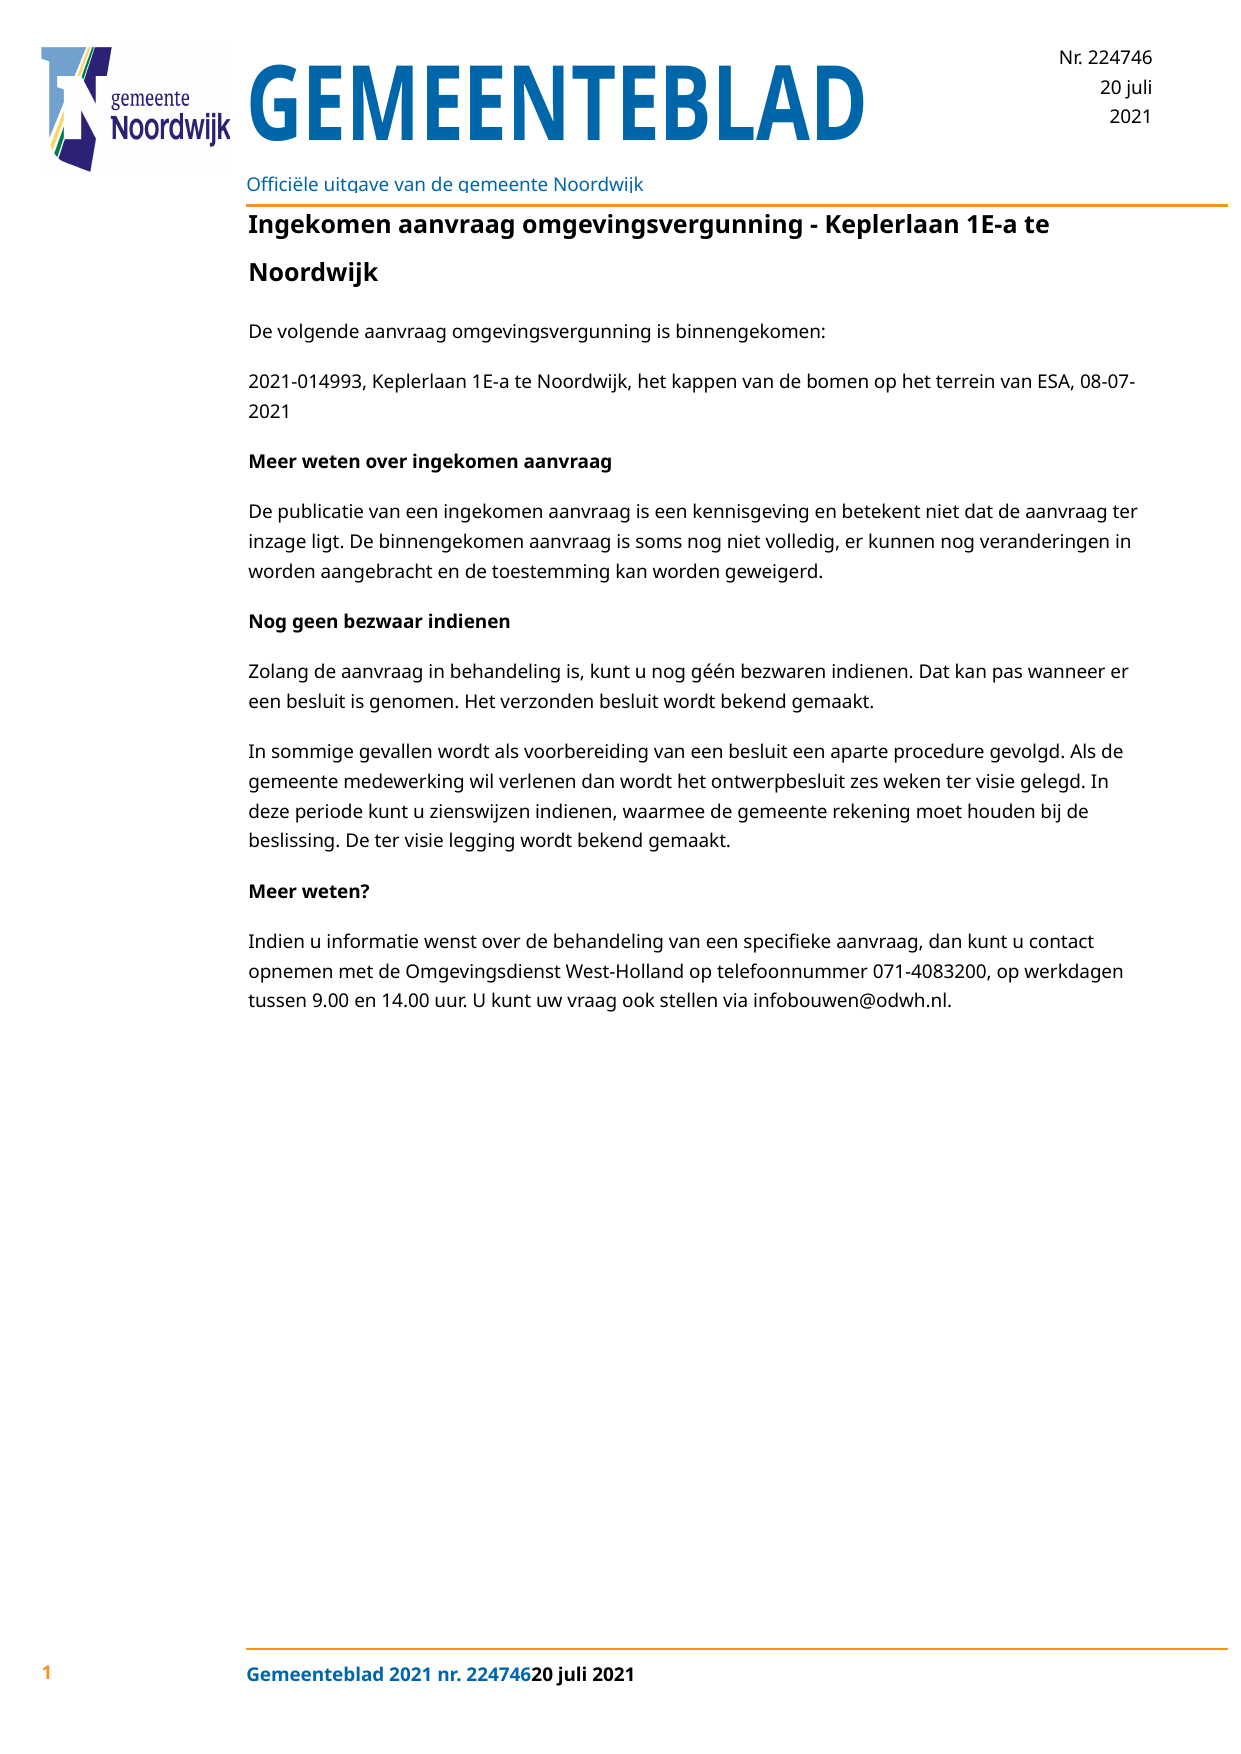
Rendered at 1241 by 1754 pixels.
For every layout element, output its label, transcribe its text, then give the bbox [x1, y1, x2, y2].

picture [41, 47, 231, 172]
text Ingekomen aanvraag omgevingsvergunning - Keplerlaan 1E-a te Noordwijk [248, 207, 1152, 288]
text Indien u informatie wenst over de behandeling van een specifieke aanvraag, dan kunt u contact opnemen met de Omgevingsdienst West-Holland op telefoonnummer 071-4083200, op werkdagen tussen 9.00 en 14.00 uur. U kunt uw vraag ook stellen via infobouwen@odwh.nl. [248, 928, 1152, 1013]
text Meer weten over ingekomen aanvraag [248, 448, 1152, 474]
text De publicatie van een ingekomen aanvraag is een kennisgeving en betekent niet dat de aanvraag ter inzage ligt. De binnengekomen aanvraag is soms nog niet volledig, er kunnen nog veranderingen in worden aangebracht en de toestemming kan worden geweigerd. [248, 499, 1152, 584]
text 2021-014993, Keplerlaan 1E-a te Noordwijk, het kappen van de bomen op het terrein van ESA, 08-07-2021 [248, 368, 1152, 424]
text De volgende aanvraag omgevingsvergunning is binnengekomen: [248, 318, 1152, 344]
text In sommige gevallen wordt als voorbereiding van een besluit een aparte procedure gevolgd. Als de gemeente medewerking wil verlenen dan wordt het ontwerpbesluit zes weken ter visie gelegd. In deze periode kunt u zienswijzen indienen, waarmee de gemeente rekening moet houden bij de beslissing. De ter visie legging wordt bekend gemaakt. [248, 739, 1152, 853]
text Zolang de aanvraag in behandeling is, kunt u nog géén bezwaren indienen. Dat kan pas wanneer er een besluit is genomen. Het verzonden besluit wordt bekend gemaakt. [248, 659, 1152, 714]
text Meer weten? [248, 878, 1152, 904]
text Nog geen bezwaar indienen [248, 608, 1152, 634]
